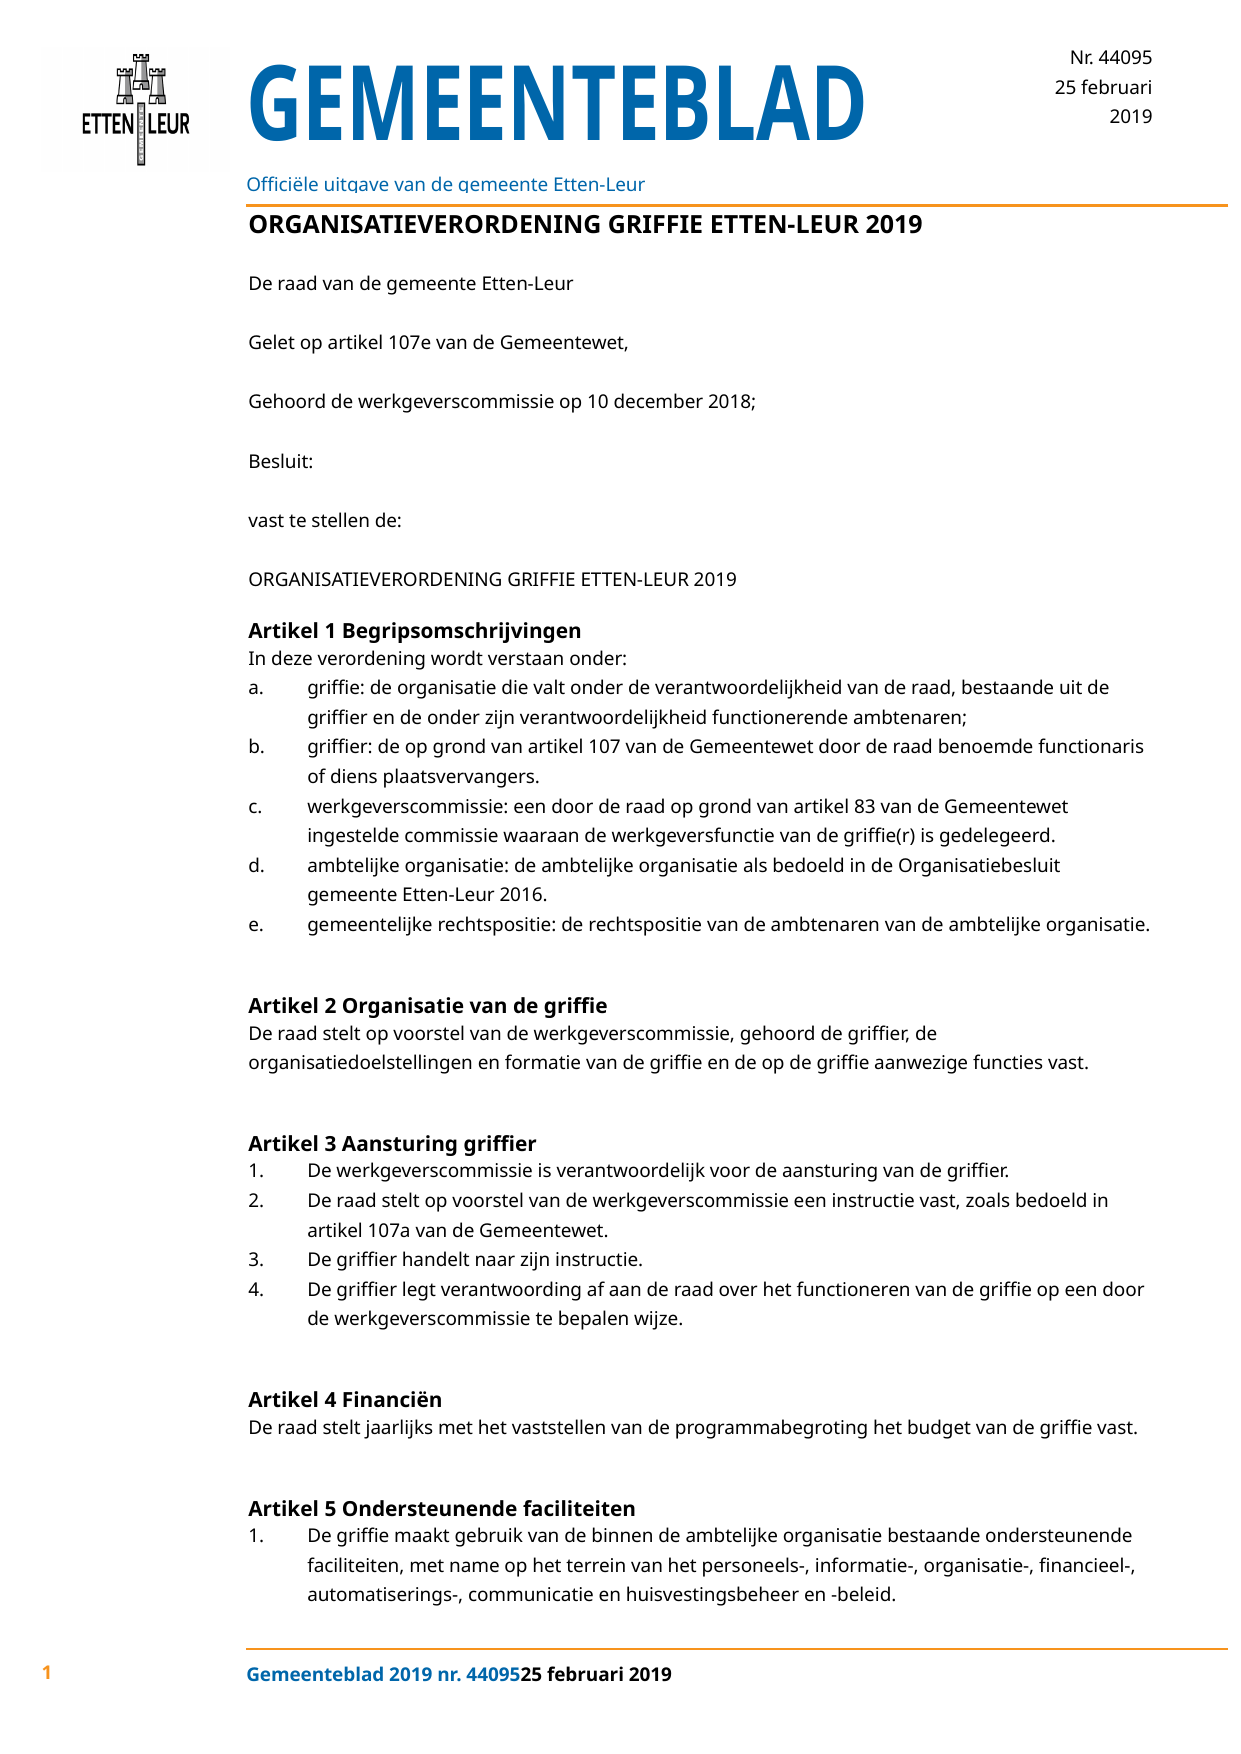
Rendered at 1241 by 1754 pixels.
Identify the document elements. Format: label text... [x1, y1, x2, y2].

list De griffie maakt gebruik van de binnen de ambtelijke organisatie bestaande ondersteunende faciliteiten, met name op het terrein van het personeels-, informatie-, organisatie-, financieel-, automatiserings-, communicatie en huisvestingsbeheer en -beleid. [248, 1522, 1152, 1607]
list griffier: de op grond van artikel 107 van de Gemeentewet door de raad benoemde functionaris of diens plaatsvervangers. [248, 734, 1152, 789]
picture [41, 47, 231, 172]
text ORGANISATIEVERORDENING GRIFFIE ETTEN-LEUR 2019 [248, 566, 1152, 592]
text ORGANISATIEVERORDENING GRIFFIE ETTEN-LEUR 2019 [248, 207, 1152, 241]
text Besluit: [248, 448, 1152, 473]
list De griffier legt verantwoording af aan de raad over het functioneren van de griffie op een door de werkgeverscommissie te bepalen wijze. [248, 1276, 1152, 1331]
text Artikel 5 Ondersteunende faciliteiten [248, 1494, 1152, 1522]
text Gelet op artikel 107e van de Gemeentewet, [248, 329, 1152, 355]
text Gehoord de werkgeverscommissie op 10 december 2018; [248, 389, 1152, 414]
list ambtelijke organisatie: de ambtelijke organisatie als bedoeld in de Organisatiebesluit gemeente Etten-Leur 2016. [248, 852, 1152, 907]
text Artikel 2 Organisatie van de griffie [248, 991, 1152, 1020]
list gemeentelijke rechtspositie: de rechtspositie van de ambtenaren van de ambtelijke organisatie. [248, 911, 1152, 937]
list De werkgeverscommissie is verantwoordelijk voor de aansturing van de griffier. [248, 1158, 1152, 1183]
text De raad stelt jaarlijks met het vaststellen van de programmabegroting het budget van de griffie vast. [248, 1414, 1152, 1440]
text In deze verordening wordt verstaan onder: [248, 645, 1152, 671]
list De raad stelt op voorstel van de werkgeverscommissie een instructie vast, zoals bedoeld in artikel 107a van de Gemeentewet. [248, 1187, 1152, 1243]
list werkgeverscommissie: een door de raad op grond van artikel 83 van de Gemeentewet ingestelde commissie waaraan de werkgeversfunctie van de griffie(r) is gedelegeerd. [248, 793, 1152, 848]
text Artikel 1 Begripsomschrijvingen [248, 617, 1152, 645]
list De griffier handelt naar zijn instructie. [248, 1246, 1152, 1272]
text De raad van de gemeente Etten-Leur [248, 270, 1152, 296]
text De raad stelt op voorstel van de werkgeverscommissie, gehoord de griffier, de organisatiedoelstellingen en formatie van de griffie en de op de griffie aanwezige functies vast. [248, 1020, 1152, 1075]
text vast te stellen de: [248, 507, 1152, 533]
list griffie: de organisatie die valt onder de verantwoordelijkheid van de raad, bestaande uit de griffier en de onder zijn verantwoordelijkheid functionerende ambtenaren; [248, 674, 1152, 730]
text Artikel 3 Aansturing griffier [248, 1129, 1152, 1158]
text Artikel 4 Financiën [248, 1386, 1152, 1414]
